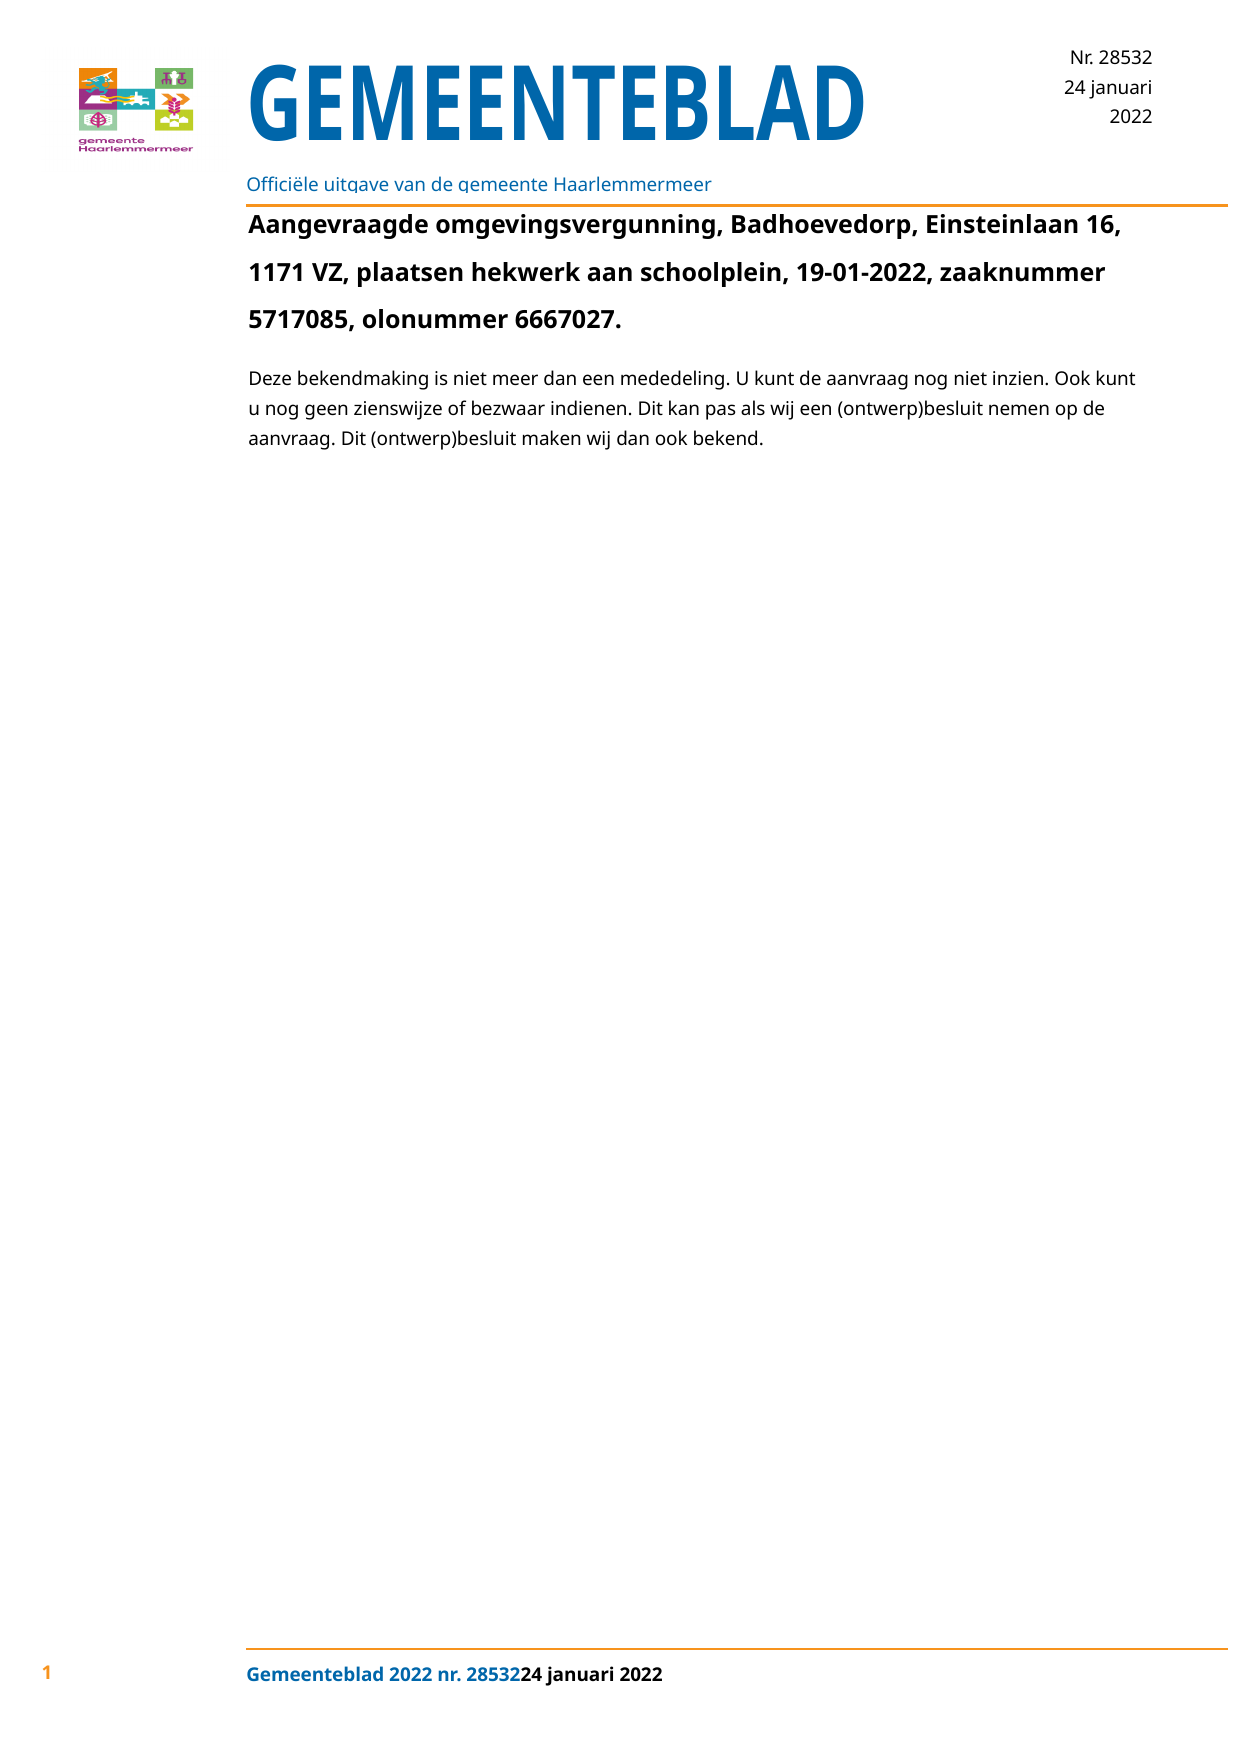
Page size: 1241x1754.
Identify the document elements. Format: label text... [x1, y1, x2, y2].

text Deze bekendmaking is niet meer dan een mededeling. U kunt de aanvraag nog niet inzien. Ook kunt u nog geen zienswijze of bezwaar indienen. Dit kan pas als wij een (ontwerp)besluit nemen op de aanvraag. Dit (ontwerp)besluit maken wij dan ook bekend. [248, 366, 1152, 450]
text Aangevraagde omgevingsvergunning, Badhoevedorp, Einsteinlaan 16, 1171 VZ, plaatsen hekwerk aan schoolplein, 19-01-2022, zaaknummer 5717085, olonummer 6667027. [248, 207, 1152, 336]
picture [41, 47, 231, 172]
